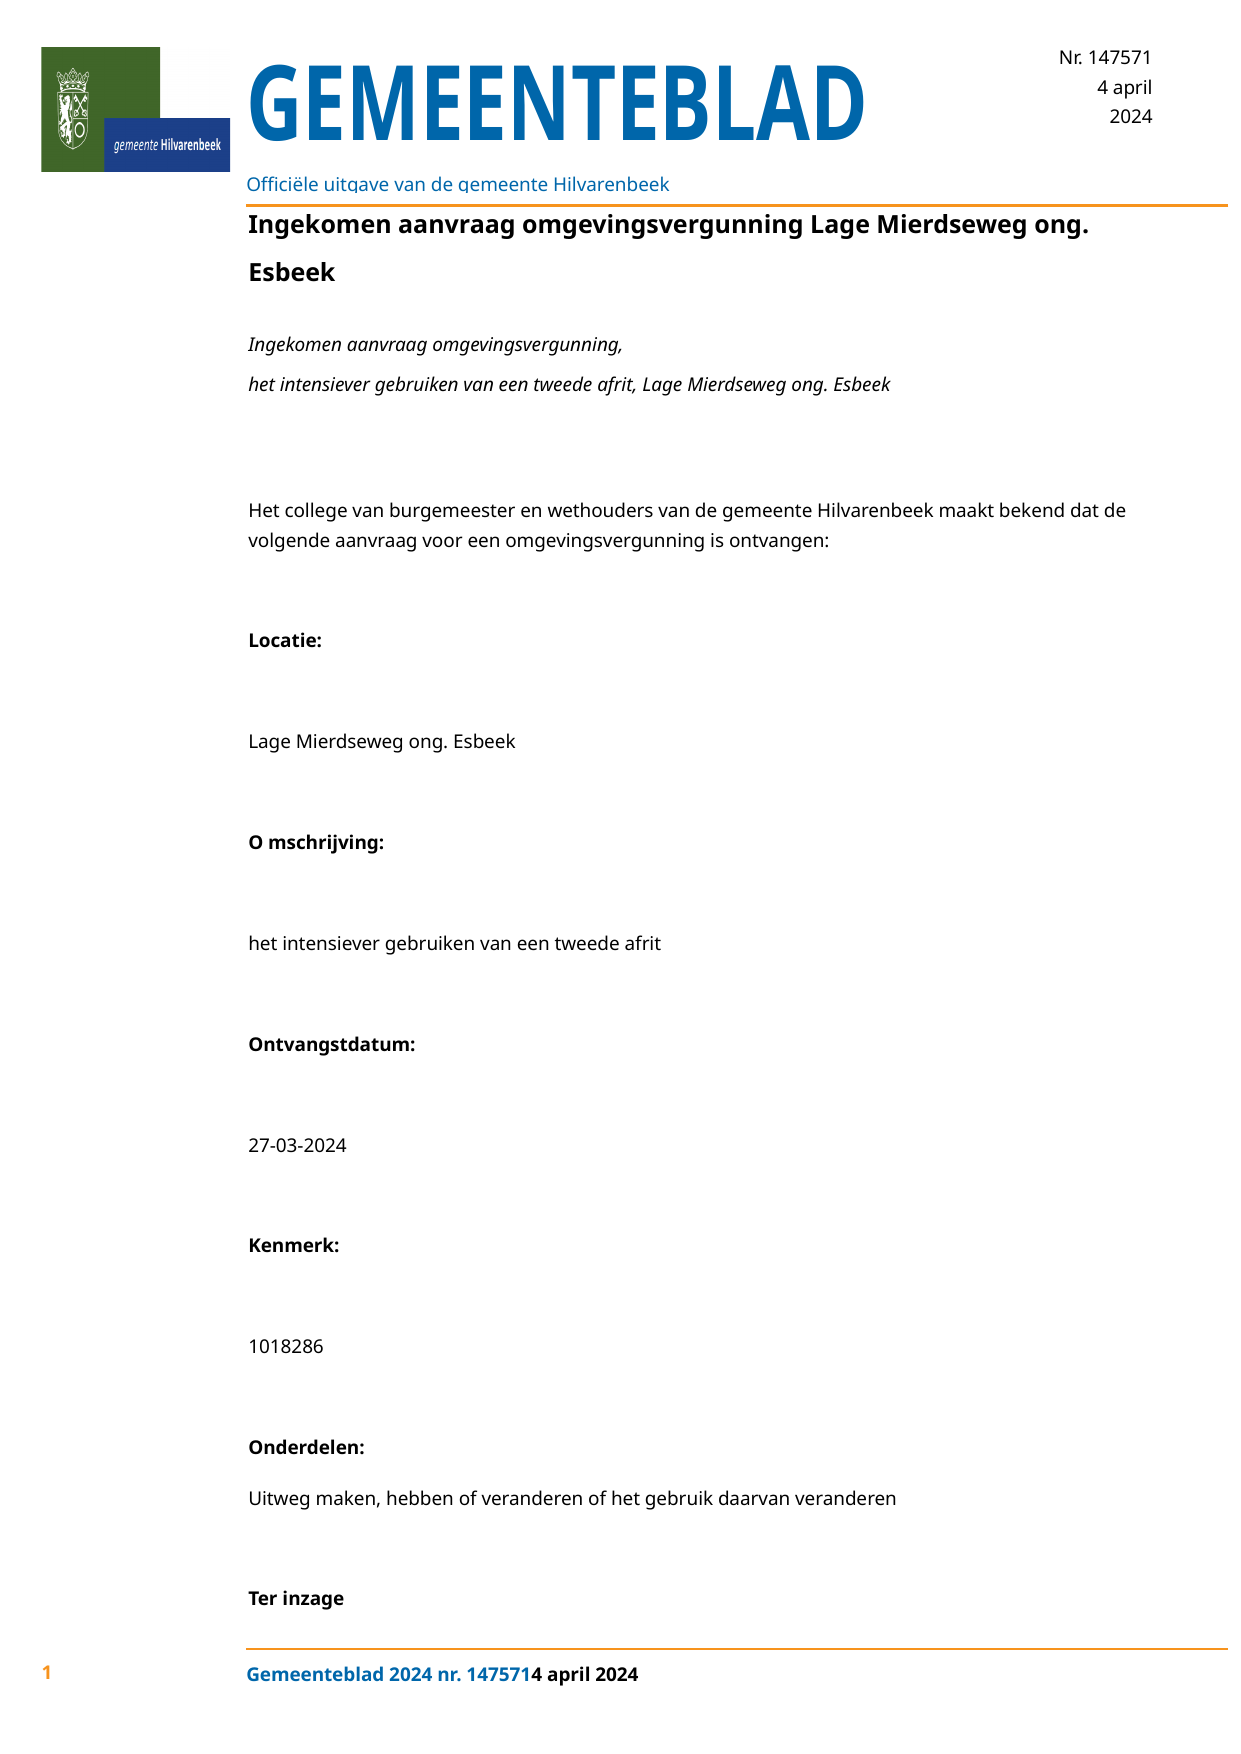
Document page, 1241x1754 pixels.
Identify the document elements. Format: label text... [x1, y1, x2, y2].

text 1018286 [248, 1333, 1152, 1359]
text Locatie: [248, 628, 1152, 653]
text het intensiever gebruiken van een tweede afrit, Lage Mierdseweg ong. Esbeek [248, 371, 1152, 396]
text Het college van burgemeester en wethouders van de gemeente Hilvarenbeek maakt bekend dat de volgende aanvraag voor een omgevingsvergunning is ontvangen: [248, 497, 1152, 553]
text 27-03-2024 [248, 1132, 1152, 1158]
picture [41, 47, 231, 172]
text Ontvangstdatum: [248, 1031, 1152, 1057]
text Ingekomen aanvraag omgevingsvergunning Lage Mierdseweg ong. Esbeek [248, 207, 1152, 288]
text het intensiever gebruiken van een tweede afrit [248, 930, 1152, 956]
text Kenmerk: [248, 1233, 1152, 1258]
text O mschrijving: [248, 829, 1152, 855]
text Uitweg maken, hebben of veranderen of het gebruik daarvan veranderen [248, 1485, 1152, 1511]
text Lage Mierdseweg ong. Esbeek [248, 728, 1152, 754]
text Ter inzage [248, 1586, 1152, 1611]
text Onderdelen: [248, 1434, 1152, 1460]
text Ingekomen aanvraag omgevingsvergunning, [248, 331, 1152, 357]
